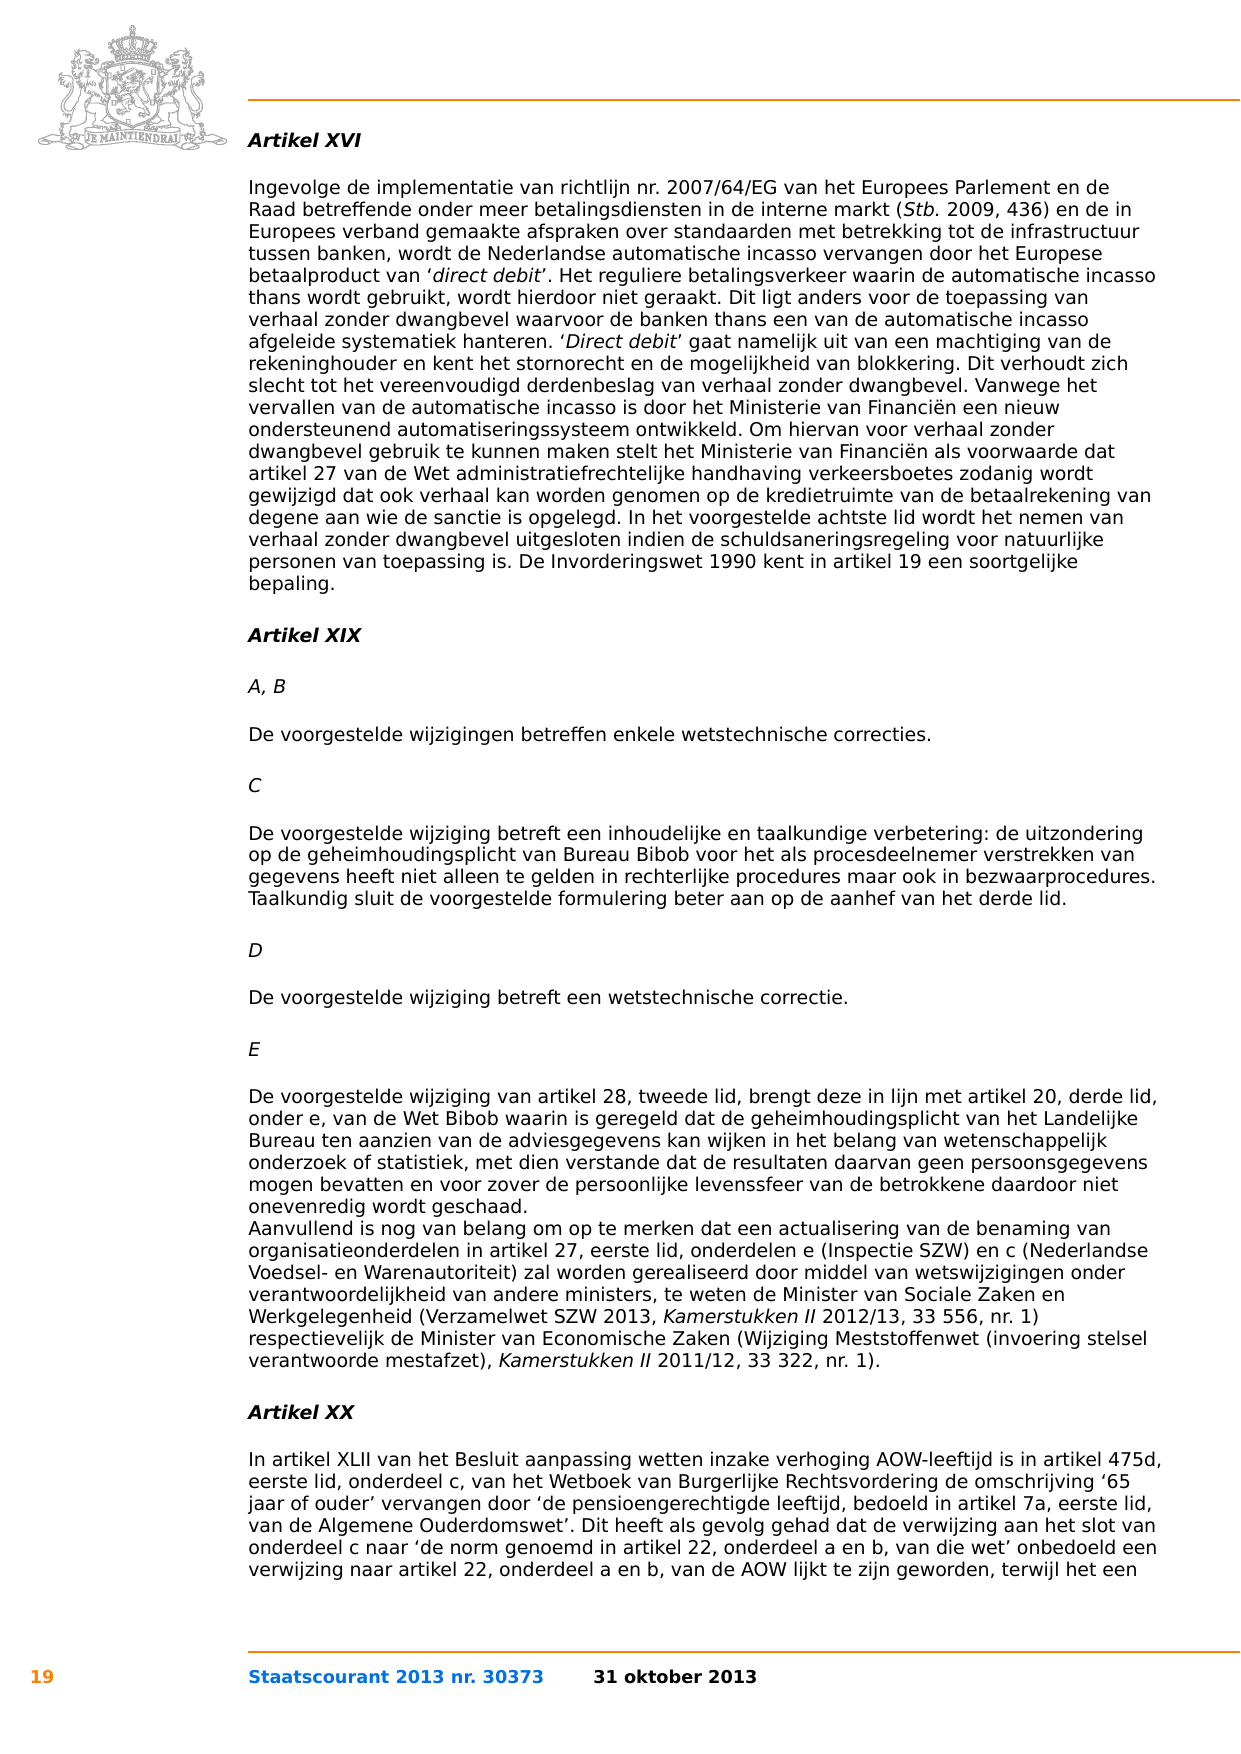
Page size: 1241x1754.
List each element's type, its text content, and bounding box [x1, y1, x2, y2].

subtitle C [248, 775, 1163, 797]
subtitle Artikel XIX [248, 624, 1163, 646]
text Ingevolge de implementatie van richtlijn nr. 2007/64/EG van het Europees Parlement en de Raad betreffende onder meer betalingsdiensten in de interne markt (Stb. 2009, 436) en de in Europees verband gemaakte afspraken over standaarden met betrekking tot de infrastructuur tussen banken, wordt de Nederlandse automatische incasso vervangen door het Europese betaalproduct van ‘direct debit’. Het reguliere betalingsverkeer waarin de automatische incasso thans wordt gebruikt, wordt hierdoor niet geraakt. Dit ligt anders voor de toepassing van verhaal zonder dwangbevel waarvoor de banken thans een van de automatische incasso afgeleide systematiek hanteren. ‘Direct debit’ gaat namelijk uit van een machtiging van de rekeninghouder en kent het stornorecht en de mogelijkheid van blokkering. Dit verhoudt zich slecht tot het vereenvoudigd derdenbeslag van verhaal zonder dwangbevel. Vanwege het vervallen van de automatische incasso is door het Ministerie van Financiën een nieuw ondersteunend automatiseringssysteem ontwikkeld. Om hiervan voor verhaal zonder dwangbevel gebruik te kunnen maken stelt het Ministerie van Financiën als voorwaarde dat artikel 27 van de Wet administratiefrechtelijke handhaving verkeersboetes zodanig wordt gewijzigd dat ook verhaal kan worden genomen op de kredietruimte van de betaalrekening van degene aan wie de sanctie is opgelegd. In het voorgestelde achtste lid wordt het nemen van verhaal zonder dwangbevel uitgesloten indien de schuldsaneringsregeling voor natuurlijke personen van toepassing is. De Invorderingswet 1990 kent in artikel 19 een soortgelijke bepaling. [248, 177, 1163, 594]
subtitle Artikel XX [248, 1402, 1163, 1424]
subtitle D [248, 940, 1163, 962]
text In artikel XLII van het Besluit aanpassing wetten inzake verhoging AOW-leeftijd is in artikel 475d, eerste lid, onderdeel c, van het Wetboek van Burgerlijke Rechtsvordering de omschrijving ‘65 jaar of ouder’ vervangen door ‘de pensioengerechtigde leeftijd, bedoeld in artikel 7a, eerste lid, van de Algemene Ouderdomswet’. Dit heeft als gevolg gehad dat de verwijzing aan het slot van onderdeel c naar ‘de norm genoemd in artikel 22, onderdeel a en b, van die wet’ onbedoeld een verwijzing naar artikel 22, onderdeel a en b, van de AOW lijkt te zijn geworden, terwijl het een [248, 1449, 1163, 1581]
subtitle A, B [248, 676, 1163, 698]
text De voorgestelde wijziging betreft een wetstechnische correctie. [248, 987, 1163, 1009]
text De voorgestelde wijzigingen betreffen enkele wetstechnische correcties. [248, 723, 1163, 745]
subtitle E [248, 1039, 1163, 1061]
picture [38, 25, 227, 150]
text De voorgestelde wijziging van artikel 28, tweede lid, brengt deze in lijn met artikel 20, derde lid, onder e, van de Wet Bibob waarin is geregeld dat de geheimhoudingsplicht van het Landelijke Bureau ten aanzien van de adviesgegevens kan wijken in het belang van wetenschappelijk onderzoek of statistiek, met dien verstande dat de resultaten daarvan geen persoonsgegevens mogen bevatten en voor zover de persoonlijke levenssfeer van de betrokkene daardoor niet onevenredig wordt geschaad. [248, 1086, 1163, 1218]
text Aanvullend is nog van belang om op te merken dat een actualisering van de benaming van organisatieonderdelen in artikel 27, eerste lid, onderdelen e (Inspectie SZW) en c (Nederlandse Voedsel- en Warenautoriteit) zal worden gerealiseerd door middel van wetswijzigingen onder verantwoordelijkheid van andere ministers, te weten de Minister van Sociale Zaken en Werkgelegenheid (Verzamelwet SZW 2013, Kamerstukken II 2012/13, 33 556, nr. 1) respectievelijk de Minister van Economische Zaken (Wijziging Meststoffenwet (invoering stelsel verantwoorde mestafzet), Kamerstukken II 2011/12, 33 322, nr. 1). [248, 1218, 1163, 1372]
subtitle Artikel XVI [248, 130, 1163, 152]
text De voorgestelde wijziging betreft een inhoudelijke en taalkundige verbetering: de uitzondering op de geheimhoudingsplicht van Bureau Bibob voor het als procesdeelnemer verstrekken van gegevens heeft niet alleen te gelden in rechterlijke procedures maar ook in bezwaarprocedures. Taalkundig sluit de voorgestelde formulering beter aan op de aanhef van het derde lid. [248, 822, 1163, 910]
